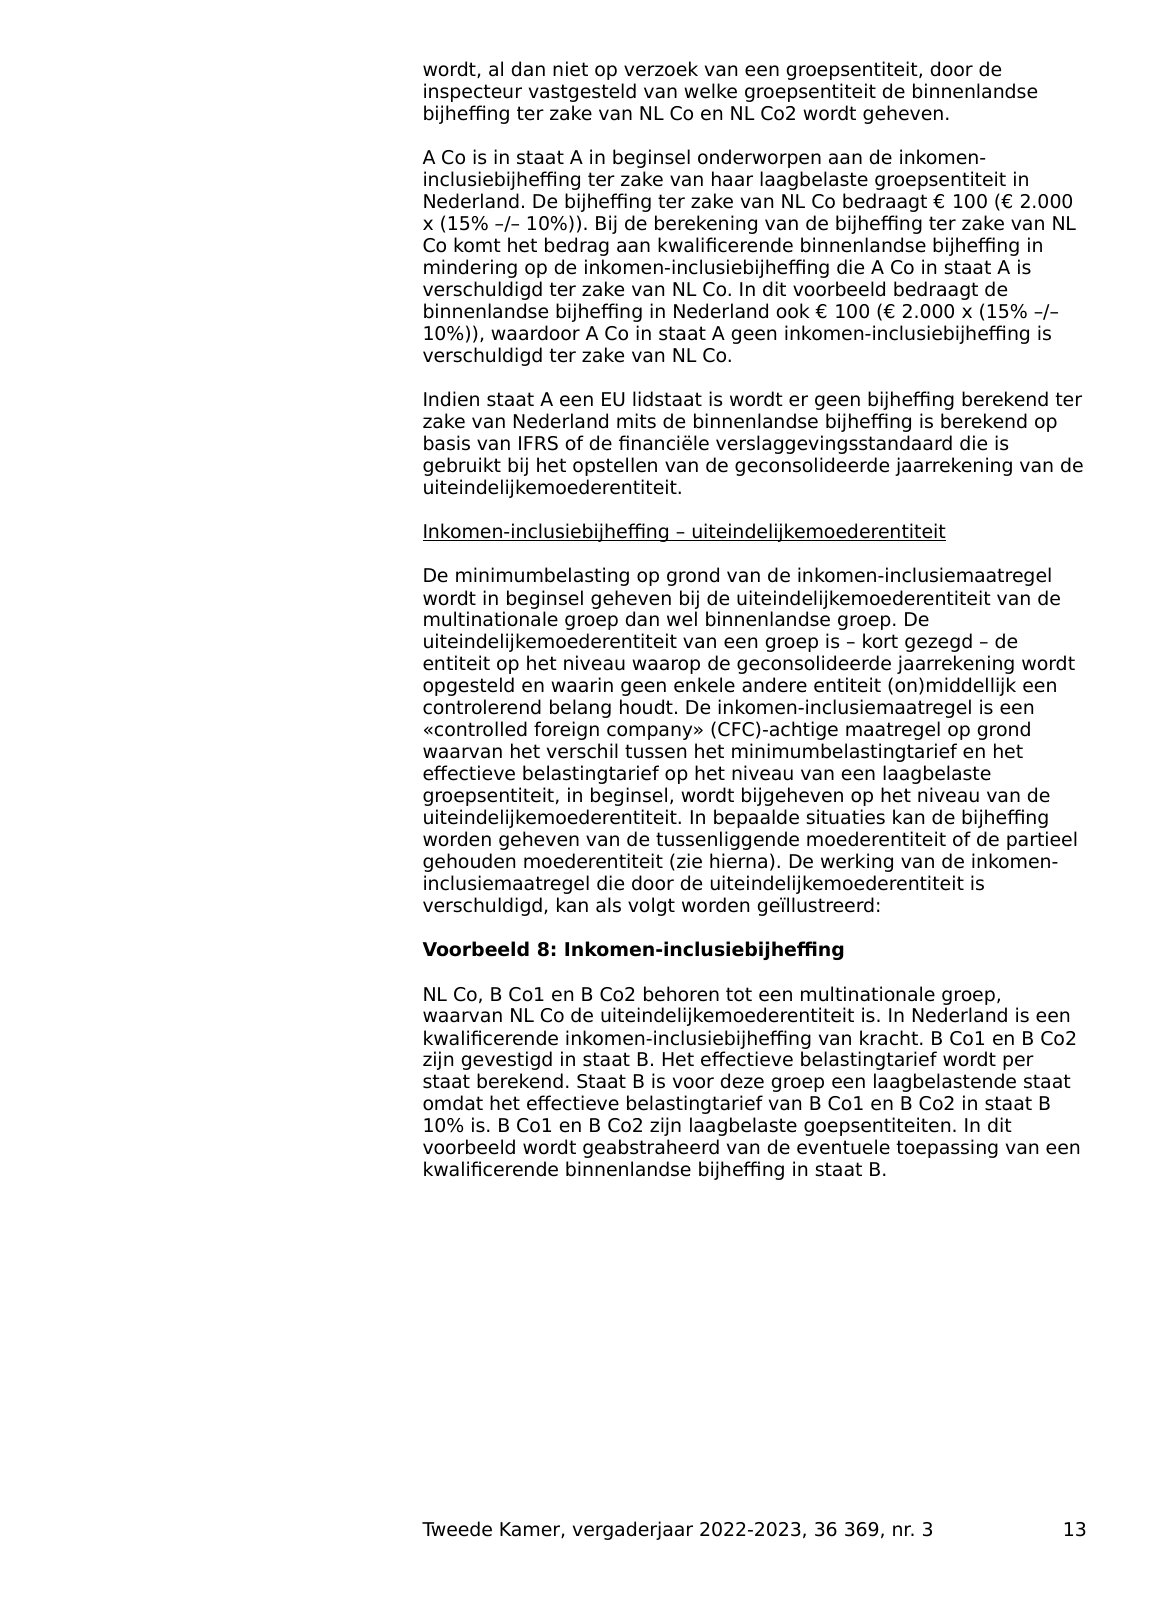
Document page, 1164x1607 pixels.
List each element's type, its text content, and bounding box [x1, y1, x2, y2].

text wordt, al dan niet op verzoek van een groepsentiteit, door de inspecteur vastgesteld van welke groepsentiteit de binnenlandse bijheffing ter zake van NL Co en NL Co2 wordt geheven. [422, 59, 1087, 125]
subtitle Voorbeeld 8: Inkomen-inclusiebijheffing [422, 939, 1087, 961]
text De minimumbelasting op grond van de inkomen-inclusiemaatregel wordt in beginsel geheven bij de uiteindelijkemoederentiteit van de multinationale groep dan wel binnenlandse groep. De uiteindelijkemoederentiteit van een groep is – kort gezegd – de entiteit op het niveau waarop de geconsolideerde jaarrekening wordt opgesteld en waarin geen enkele andere entiteit (on)middellijk een controlerend belang houdt. De inkomen-inclusiemaatregel is een «controlled foreign company» (CFC)-achtige maatregel op grond waarvan het verschil tussen het minimumbelastingtarief en het effectieve belastingtarief op het niveau van een laagbelaste groepsentiteit, in beginsel, wordt bijgeheven op het niveau van de uiteindelijkemoederentiteit. In bepaalde situaties kan de bijheffing worden geheven van de tussenliggende moederentiteit of de partieel gehouden moederentiteit (zie hierna). De werking van de inkomen-inclusiemaatregel die door de uiteindelijkemoederentiteit is verschuldigd, kan als volgt worden geïllustreerd: [422, 565, 1087, 917]
text NL Co, B Co1 en B Co2 behoren tot een multinationale groep, waarvan NL Co de uiteindelijkemoederentiteit is. In Nederland is een kwalificerende inkomen-inclusiebijheffing van kracht. B Co1 en B Co2 zijn gevestigd in staat B. Het effectieve belastingtarief wordt per staat berekend. Staat B is voor deze groep een laagbelastende staat omdat het effectieve belastingtarief van B Co1 en B Co2 in staat B 10% is. B Co1 en B Co2 zijn laagbelaste goepsentiteiten. In dit voorbeeld wordt geabstraheerd van de eventuele toepassing van een kwalificerende binnenlandse bijheffing in staat B. [422, 983, 1087, 1181]
text Indien staat A een EU lidstaat is wordt er geen bijheffing berekend ter zake van Nederland mits de binnenlandse bijheffing is berekend op basis van IFRS of de financiële verslaggevingsstandaard die is gebruikt bij het opstellen van de geconsolideerde jaarrekening van de uiteindelijkemoederentiteit. [422, 389, 1087, 499]
subtitle Inkomen-inclusiebijheffing – uiteindelijkemoederentiteit [422, 521, 1087, 543]
text A Co is in staat A in beginsel onderworpen aan de inkomen-inclusiebijheffing ter zake van haar laagbelaste groepsentiteit in Nederland. De bijheffing ter zake van NL Co bedraagt € 100 (€ 2.000 x (15% –/– 10%)). Bij de berekening van de bijheffing ter zake van NL Co komt het bedrag aan kwalificerende binnenlandse bijheffing in mindering op de inkomen-inclusiebijheffing die A Co in staat A is verschuldigd ter zake van NL Co. In dit voorbeeld bedraagt de binnenlandse bijheffing in Nederland ook € 100 (€ 2.000 x (15% –/– 10%)), waardoor A Co in staat A geen inkomen-inclusiebijheffing is verschuldigd ter zake van NL Co. [422, 147, 1087, 367]
